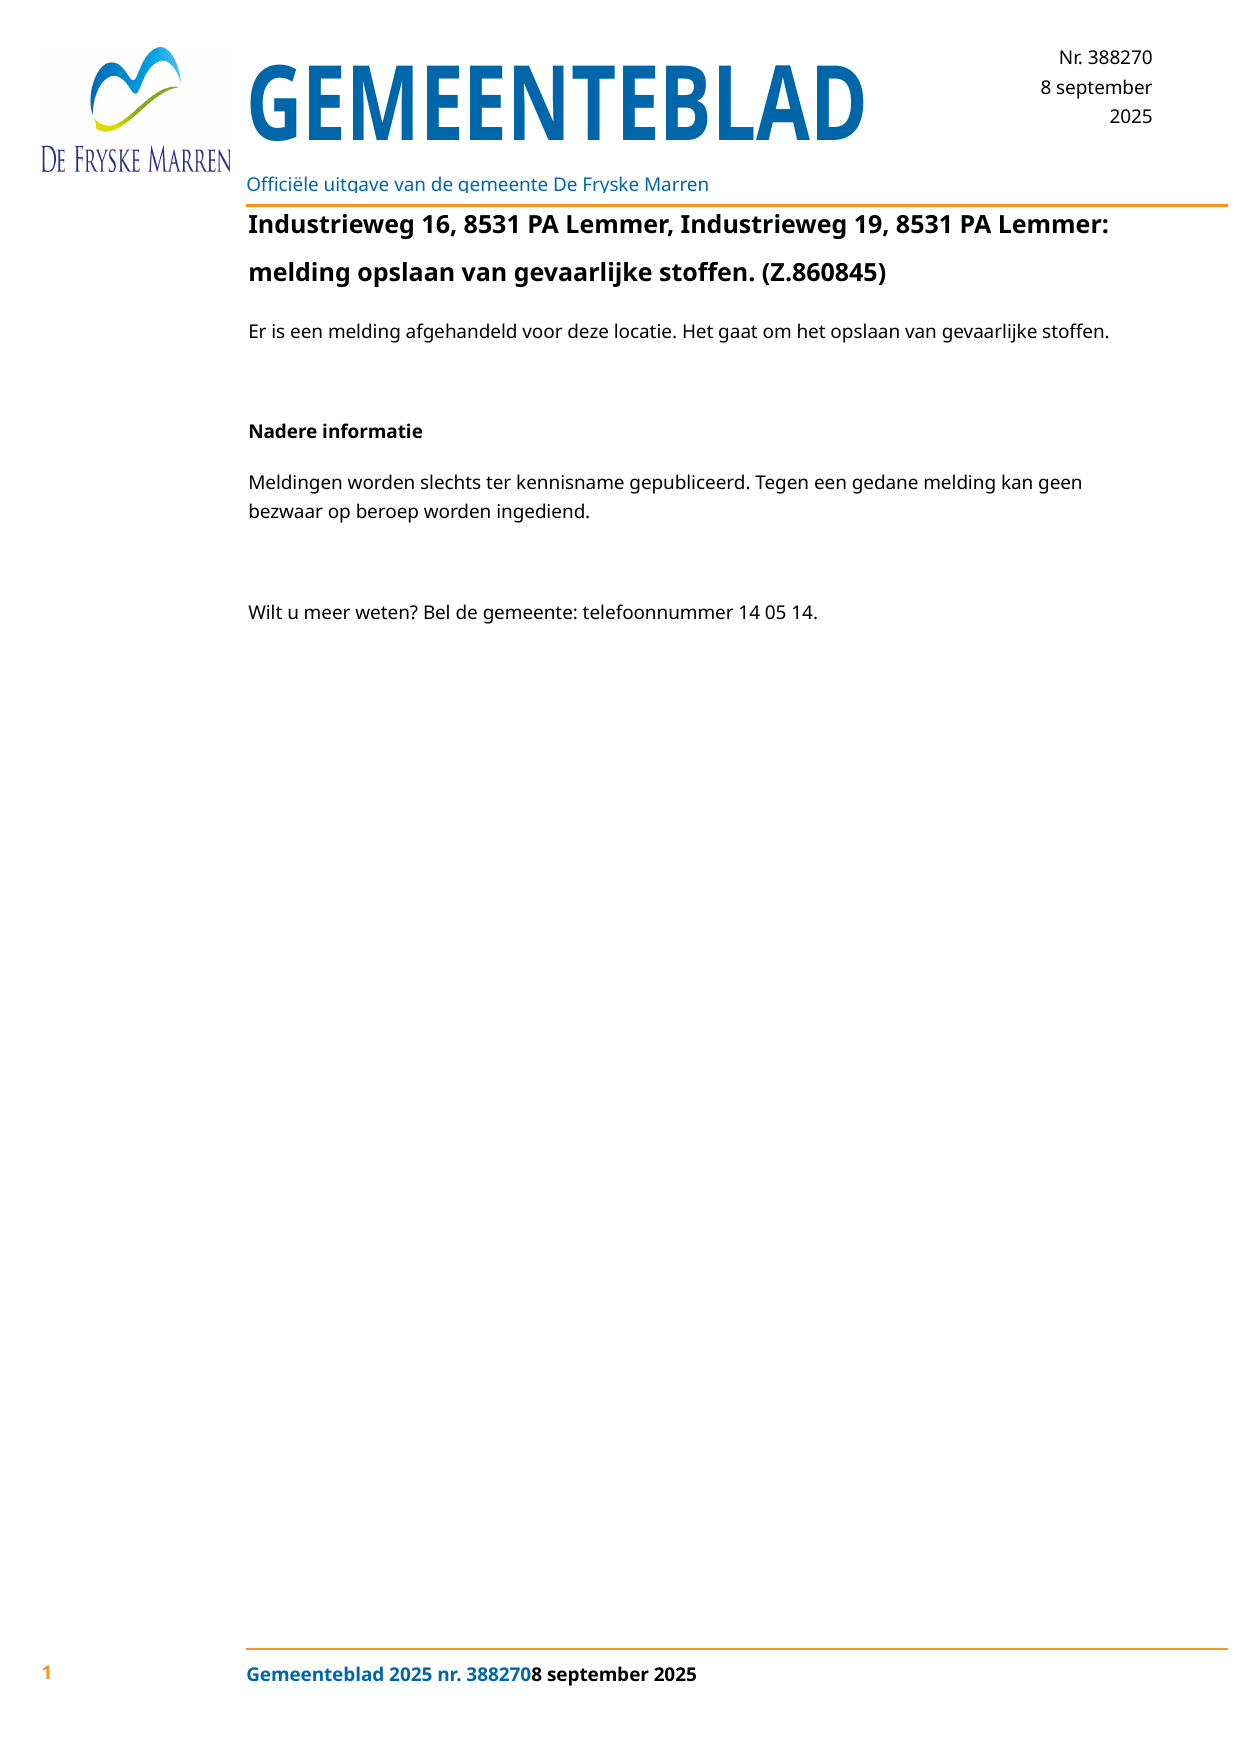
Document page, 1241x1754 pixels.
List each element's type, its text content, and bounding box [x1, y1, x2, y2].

text Meldingen worden slechts ter kennisname gepubliceerd. Tegen een gedane melding kan geen bezwaar op beroep worden ingediend. [248, 469, 1152, 524]
picture [41, 47, 231, 172]
text Wilt u meer weten? Bel de gemeente: telefoonnummer 14 05 14. [248, 599, 1152, 625]
text Industrieweg 16, 8531 PA Lemmer, Industrieweg 19, 8531 PA Lemmer: melding opslaan van gevaarlijke stoffen. (Z.860845) [248, 207, 1152, 288]
text Nadere informatie [248, 419, 1152, 444]
text Er is een melding afgehandeld voor deze locatie. Het gaat om het opslaan van gevaarlijke stoffen. [248, 318, 1152, 344]
